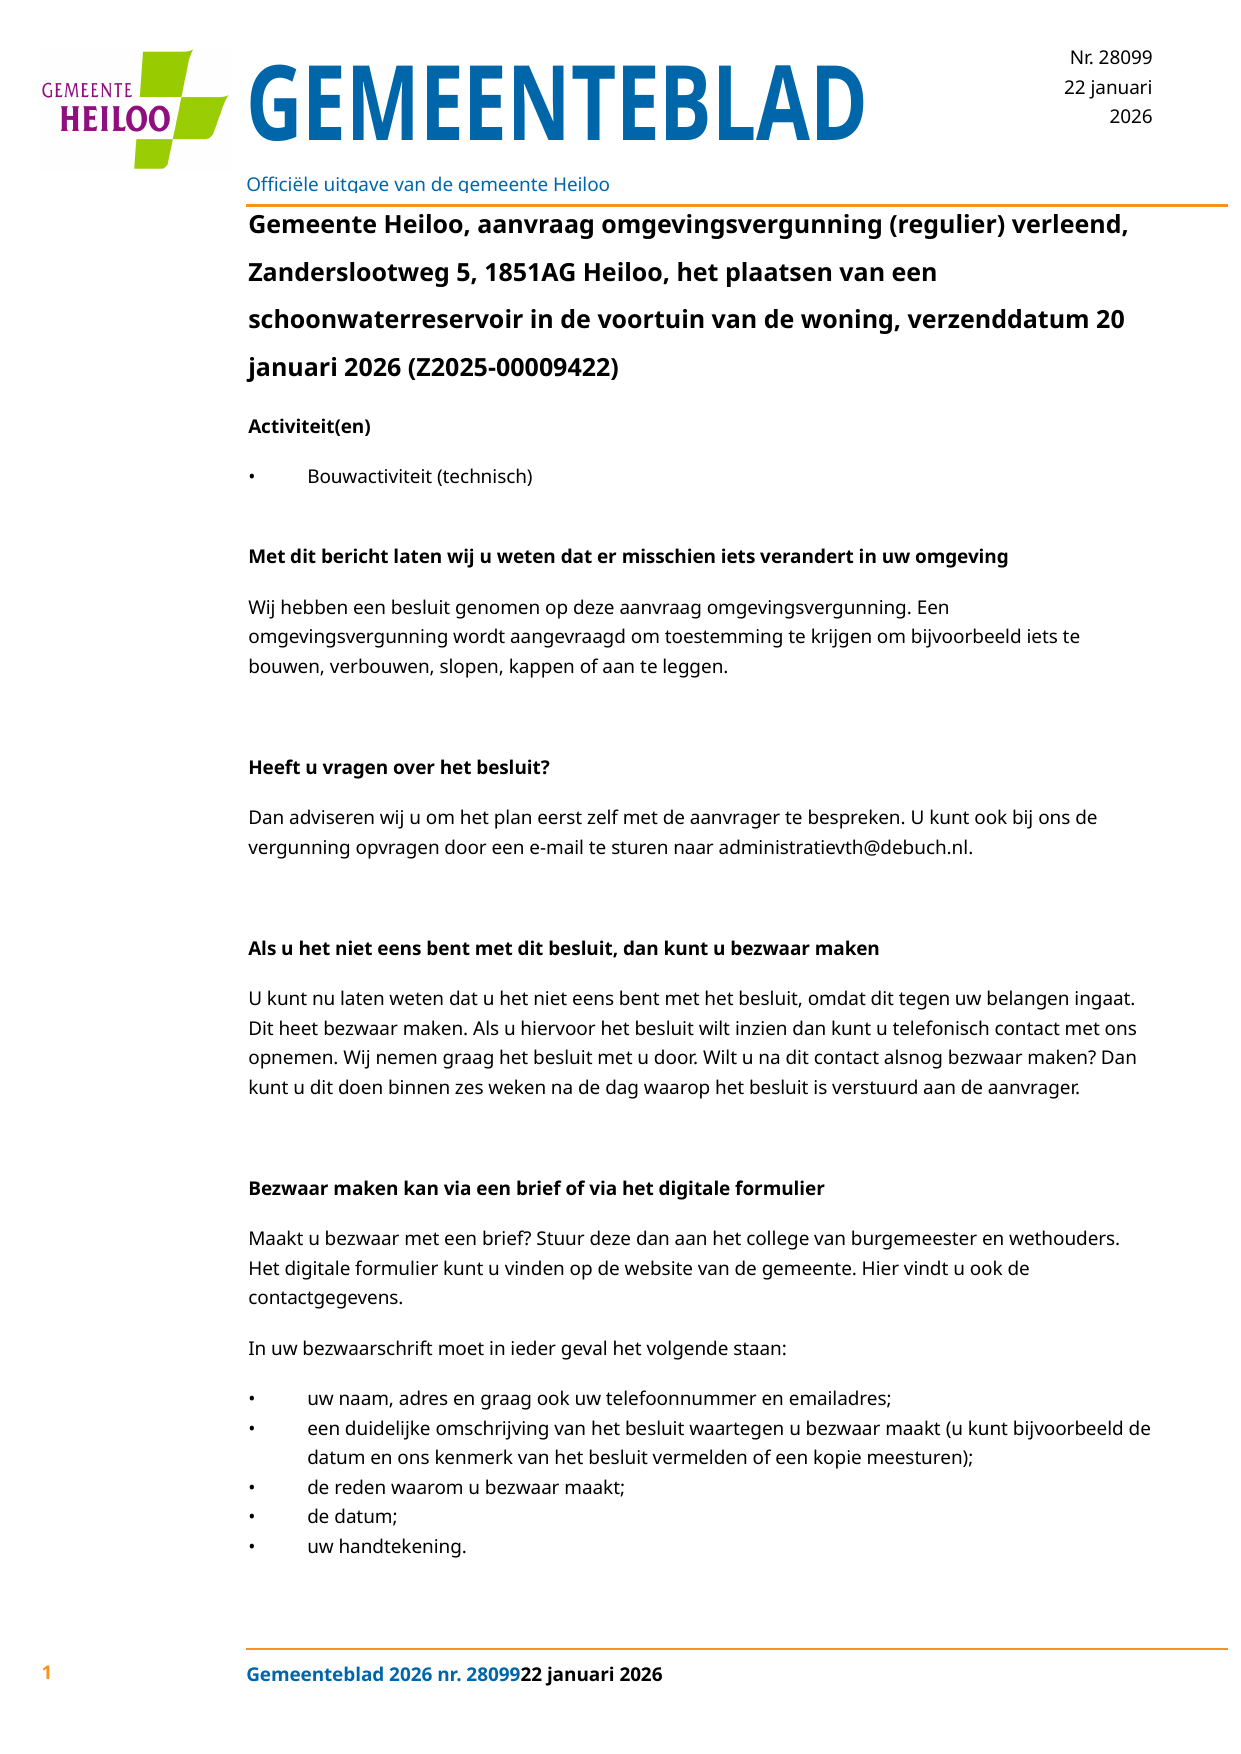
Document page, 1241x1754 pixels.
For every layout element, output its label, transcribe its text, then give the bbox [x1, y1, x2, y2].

list Bouwactiviteit (technisch) [248, 463, 1152, 489]
picture [41, 47, 231, 172]
list de datum; [248, 1503, 1152, 1529]
text Met dit bericht laten wij u weten dat er misschien iets verandert in uw omgeving [248, 543, 1152, 569]
list uw naam, adres en graag ook uw telefoonnummer en emailadres; [248, 1385, 1152, 1411]
text In uw bezwaarschrift moet in ieder geval het volgende staan: [248, 1335, 1152, 1361]
text Activiteit(en) [248, 413, 1152, 439]
list een duidelijke omschrijving van het besluit waartegen u bezwaar maakt (u kunt bijvoorbeeld de datum en ons kenmerk van het besluit vermelden of een kopie meesturen); [248, 1415, 1152, 1470]
text U kunt nu laten weten dat u het niet eens bent met het besluit, omdat dit tegen uw belangen ingaat. Dit heet bezwaar maken. Als u hiervoor het besluit wilt inzien dan kunt u telefonisch contact met ons opnemen. Wij nemen graag het besluit met u door. Wilt u na dit contact alsnog bezwaar maken? Dan kunt u dit doen binnen zes weken na de dag waarop het besluit is verstuurd aan de aanvrager. [248, 985, 1152, 1100]
text Gemeente Heiloo, aanvraag omgevingsvergunning (regulier) verleend, Zanderslootweg 5, 1851AG Heiloo, het plaatsen van een schoonwaterreservoir in de voortuin van de woning, verzenddatum 20 januari 2026 (Z2025-00009422) [248, 207, 1152, 384]
text Heeft u vragen over het besluit? [248, 754, 1152, 780]
list uw handtekening. [248, 1533, 1152, 1559]
list de reden waarom u bezwaar maakt; [248, 1474, 1152, 1500]
text Als u het niet eens bent met dit besluit, dan kunt u bezwaar maken [248, 935, 1152, 961]
text Dan adviseren wij u om het plan eerst zelf met de aanvrager te bespreken. U kunt ook bij ons de vergunning opvragen door een e-mail te sturen naar administratievth@debuch.nl. [248, 804, 1152, 860]
text Maakt u bezwaar met een brief? Stuur deze dan aan het college van burgemeester en wethouders. Het digitale formulier kunt u vinden op de website van de gemeente. Hier vindt u ook de contactgegevens. [248, 1225, 1152, 1310]
text Wij hebben een besluit genomen op deze aanvraag omgevingsvergunning. Een omgevingsvergunning wordt aangevraagd om toestemming te krijgen om bijvoorbeeld iets te bouwen, verbouwen, slopen, kappen of aan te leggen. [248, 594, 1152, 679]
text Bezwaar maken kan via een brief of via het digitale formulier [248, 1175, 1152, 1201]
